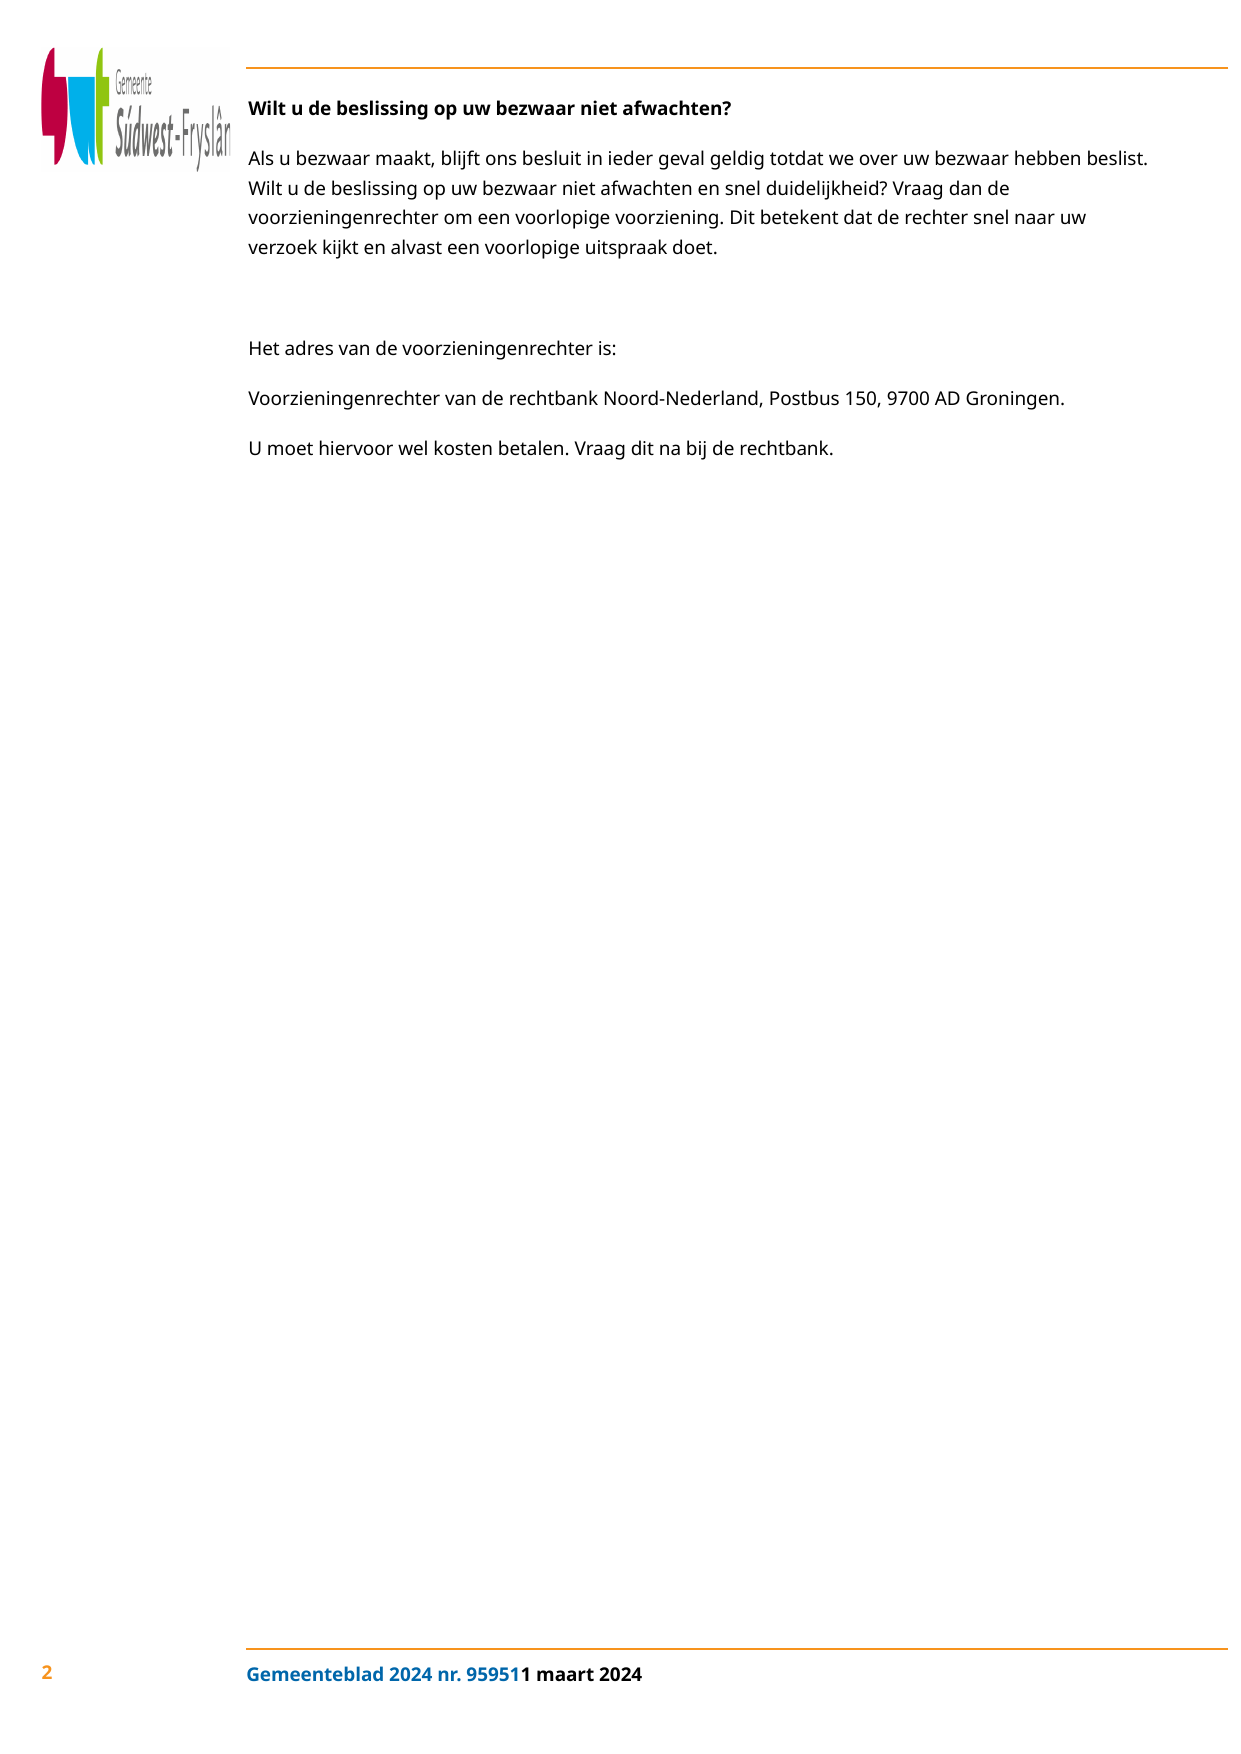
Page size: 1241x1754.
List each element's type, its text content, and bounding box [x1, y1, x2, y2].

text Voorzieningenrechter van de rechtbank Noord-Nederland, Postbus 150, 9700 AD Groningen. [248, 385, 1152, 411]
text Het adres van de voorzieningenrechter is: [248, 335, 1152, 361]
text Als u bezwaar maakt, blijft ons besluit in ieder geval geldig totdat we over uw bezwaar hebben beslist. Wilt u de beslissing op uw bezwaar niet afwachten en snel duidelijkheid? Vraag dan de voorzieningenrechter om een voorlopige voorziening. Dit betekent dat de rechter snel naar uw verzoek kijkt en alvast een voorlopige uitspraak doet. [248, 145, 1152, 260]
picture [41, 47, 231, 172]
text U moet hiervoor wel kosten betalen. Vraag dit na bij de rechtbank. [248, 436, 1152, 461]
text Wilt u de beslissing op uw bezwaar niet afwachten? [248, 95, 1152, 121]
